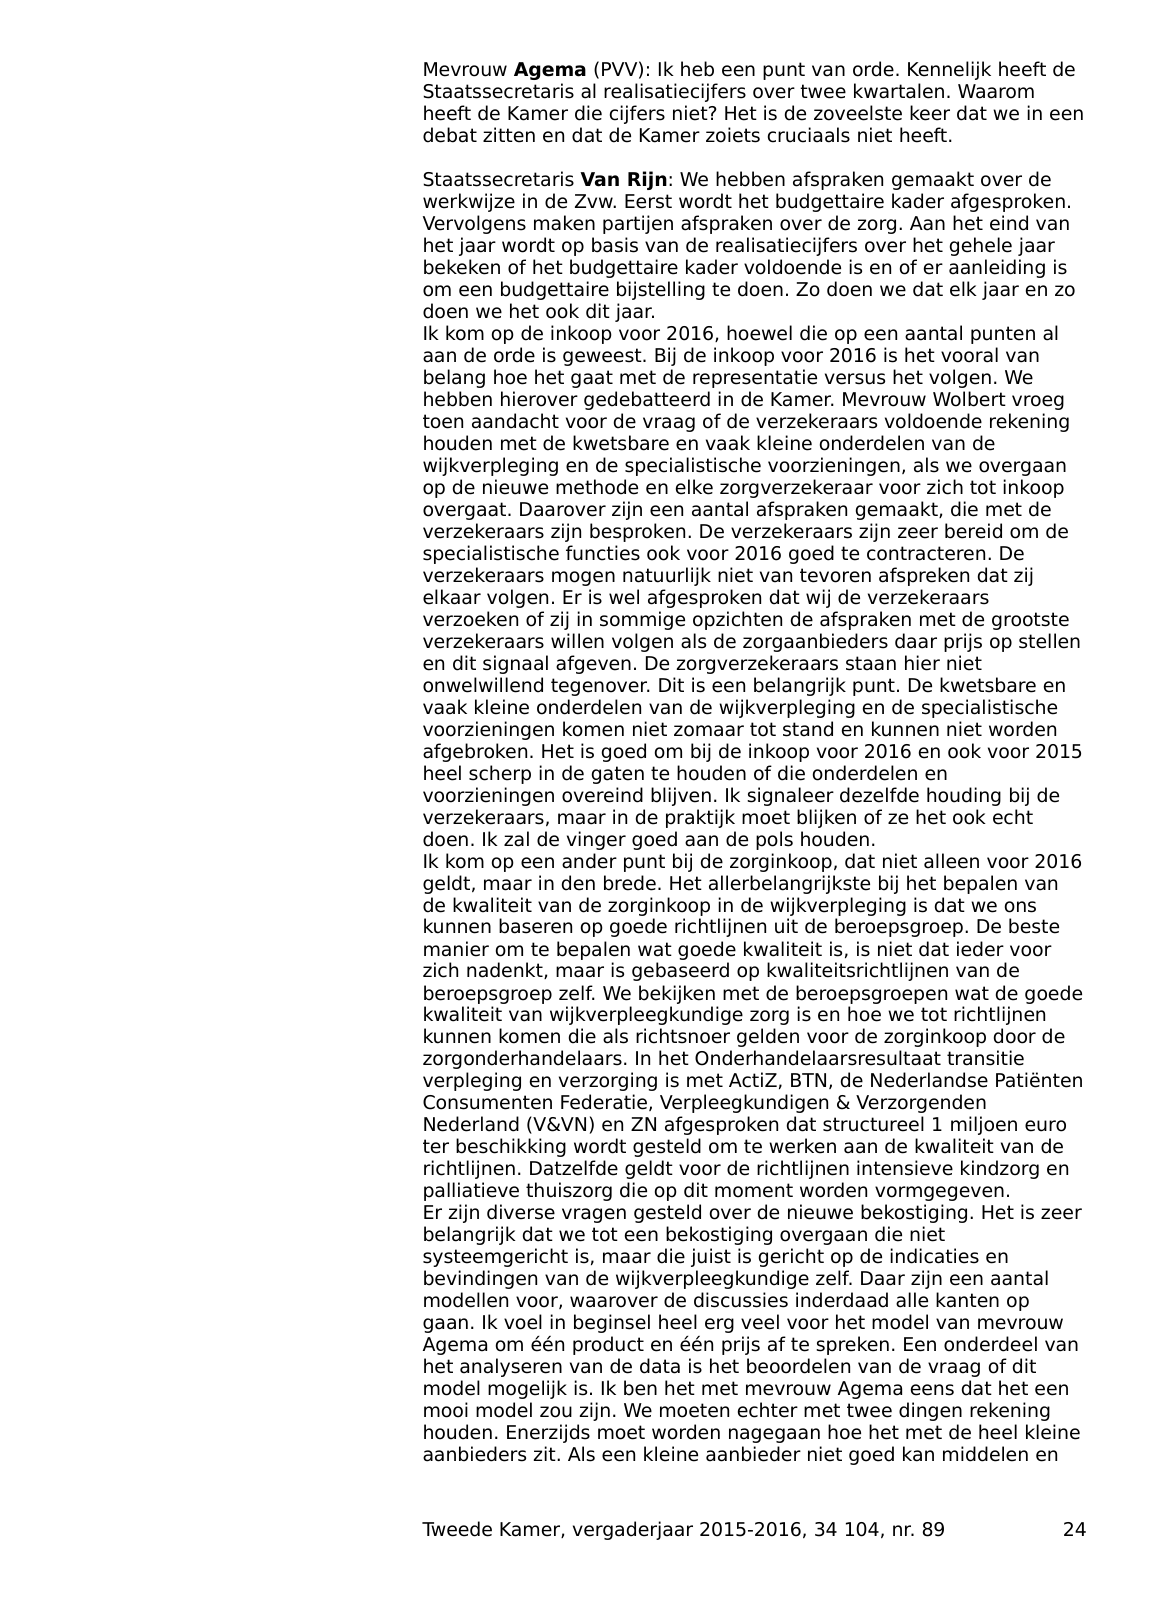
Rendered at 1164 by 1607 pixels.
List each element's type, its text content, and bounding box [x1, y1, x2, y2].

text Mevrouw Agema (PVV): Ik heb een punt van orde. Kennelijk heeft de Staatssecretaris al realisatiecijfers over twee kwartalen. Waarom heeft de Kamer die cijfers niet? Het is de zoveelste keer dat we in een debat zitten en dat de Kamer zoiets cruciaals niet heeft. [422, 59, 1087, 147]
text Ik kom op een ander punt bij de zorginkoop, dat niet alleen voor 2016 geldt, maar in den brede. Het allerbelangrijkste bij het bepalen van de kwaliteit van de zorginkoop in de wijkverpleging is dat we ons kunnen baseren op goede richtlijnen uit de beroepsgroep. De beste manier om te bepalen wat goede kwaliteit is, is niet dat ieder voor zich nadenkt, maar is gebaseerd op kwaliteitsrichtlijnen van de beroepsgroep zelf. We bekijken met de beroepsgroepen wat de goede kwaliteit van wijkverpleegkundige zorg is en hoe we tot richtlijnen kunnen komen die als richtsnoer gelden voor de zorginkoop door de zorgonderhandelaars. In het Onderhandelaarsresultaat transitie verpleging en verzorging is met ActiZ, BTN, de Nederlandse Patiënten Consumenten Federatie, Verpleegkundigen & Verzorgenden Nederland (V&VN) en ZN afgesproken dat structureel 1 miljoen euro ter beschikking wordt gesteld om te werken aan de kwaliteit van de richtlijnen. Datzelfde geldt voor de richtlijnen intensieve kindzorg en palliatieve thuiszorg die op dit moment worden vormgegeven. [422, 851, 1087, 1202]
text Er zijn diverse vragen gesteld over de nieuwe bekostiging. Het is zeer belangrijk dat we tot een bekostiging overgaan die niet systeemgericht is, maar die juist is gericht op de indicaties en bevindingen van de wijkverpleegkundige zelf. Daar zijn een aantal modellen voor, waarover de discussies inderdaad alle kanten op gaan. Ik voel in beginsel heel erg veel voor het model van mevrouw Agema om één product en één prijs af te spreken. Een onderdeel van het analyseren van de data is het beoordelen van de vraag of dit model mogelijk is. Ik ben het met mevrouw Agema eens dat het een mooi model zou zijn. We moeten echter met twee dingen rekening houden. Enerzijds moet worden nagegaan hoe het met de heel kleine aanbieders zit. Als een kleine aanbieder niet goed kan middelen en [422, 1202, 1087, 1466]
text Ik kom op de inkoop voor 2016, hoewel die op een aantal punten al aan de orde is geweest. Bij de inkoop voor 2016 is het vooral van belang hoe het gaat met de representatie versus het volgen. We hebben hierover gedebatteerd in de Kamer. Mevrouw Wolbert vroeg toen aandacht voor de vraag of de verzekeraars voldoende rekening houden met de kwetsbare en vaak kleine onderdelen van de wijkverpleging en de specialistische voorzieningen, als we overgaan op de nieuwe methode en elke zorgverzekeraar voor zich tot inkoop overgaat. Daarover zijn een aantal afspraken gemaakt, die met de verzekeraars zijn besproken. De verzekeraars zijn zeer bereid om de specialistische functies ook voor 2016 goed te contracteren. De verzekeraars mogen natuurlijk niet van tevoren afspreken dat zij elkaar volgen. Er is wel afgesproken dat wij de verzekeraars verzoeken of zij in sommige opzichten de afspraken met de grootste verzekeraars willen volgen als de zorgaanbieders daar prijs op stellen en dit signaal afgeven. De zorgverzekeraars staan hier niet onwelwillend tegenover. Dit is een belangrijk punt. De kwetsbare en vaak kleine onderdelen van de wijkverpleging en de specialistische voorzieningen komen niet zomaar tot stand en kunnen niet worden afgebroken. Het is goed om bij de inkoop voor 2016 en ook voor 2015 heel scherp in de gaten te houden of die onderdelen en voorzieningen overeind blijven. Ik signaleer dezelfde houding bij de verzekeraars, maar in de praktijk moet blijken of ze het ook echt doen. Ik zal de vinger goed aan de pols houden. [422, 323, 1087, 851]
text Staatssecretaris Van Rijn: We hebben afspraken gemaakt over de werkwijze in de Zvw. Eerst wordt het budgettaire kader afgesproken. Vervolgens maken partijen afspraken over de zorg. Aan het eind van het jaar wordt op basis van de realisatiecijfers over het gehele jaar bekeken of het budgettaire kader voldoende is en of er aanleiding is om een budgettaire bijstelling te doen. Zo doen we dat elk jaar en zo doen we het ook dit jaar. [422, 169, 1087, 323]
